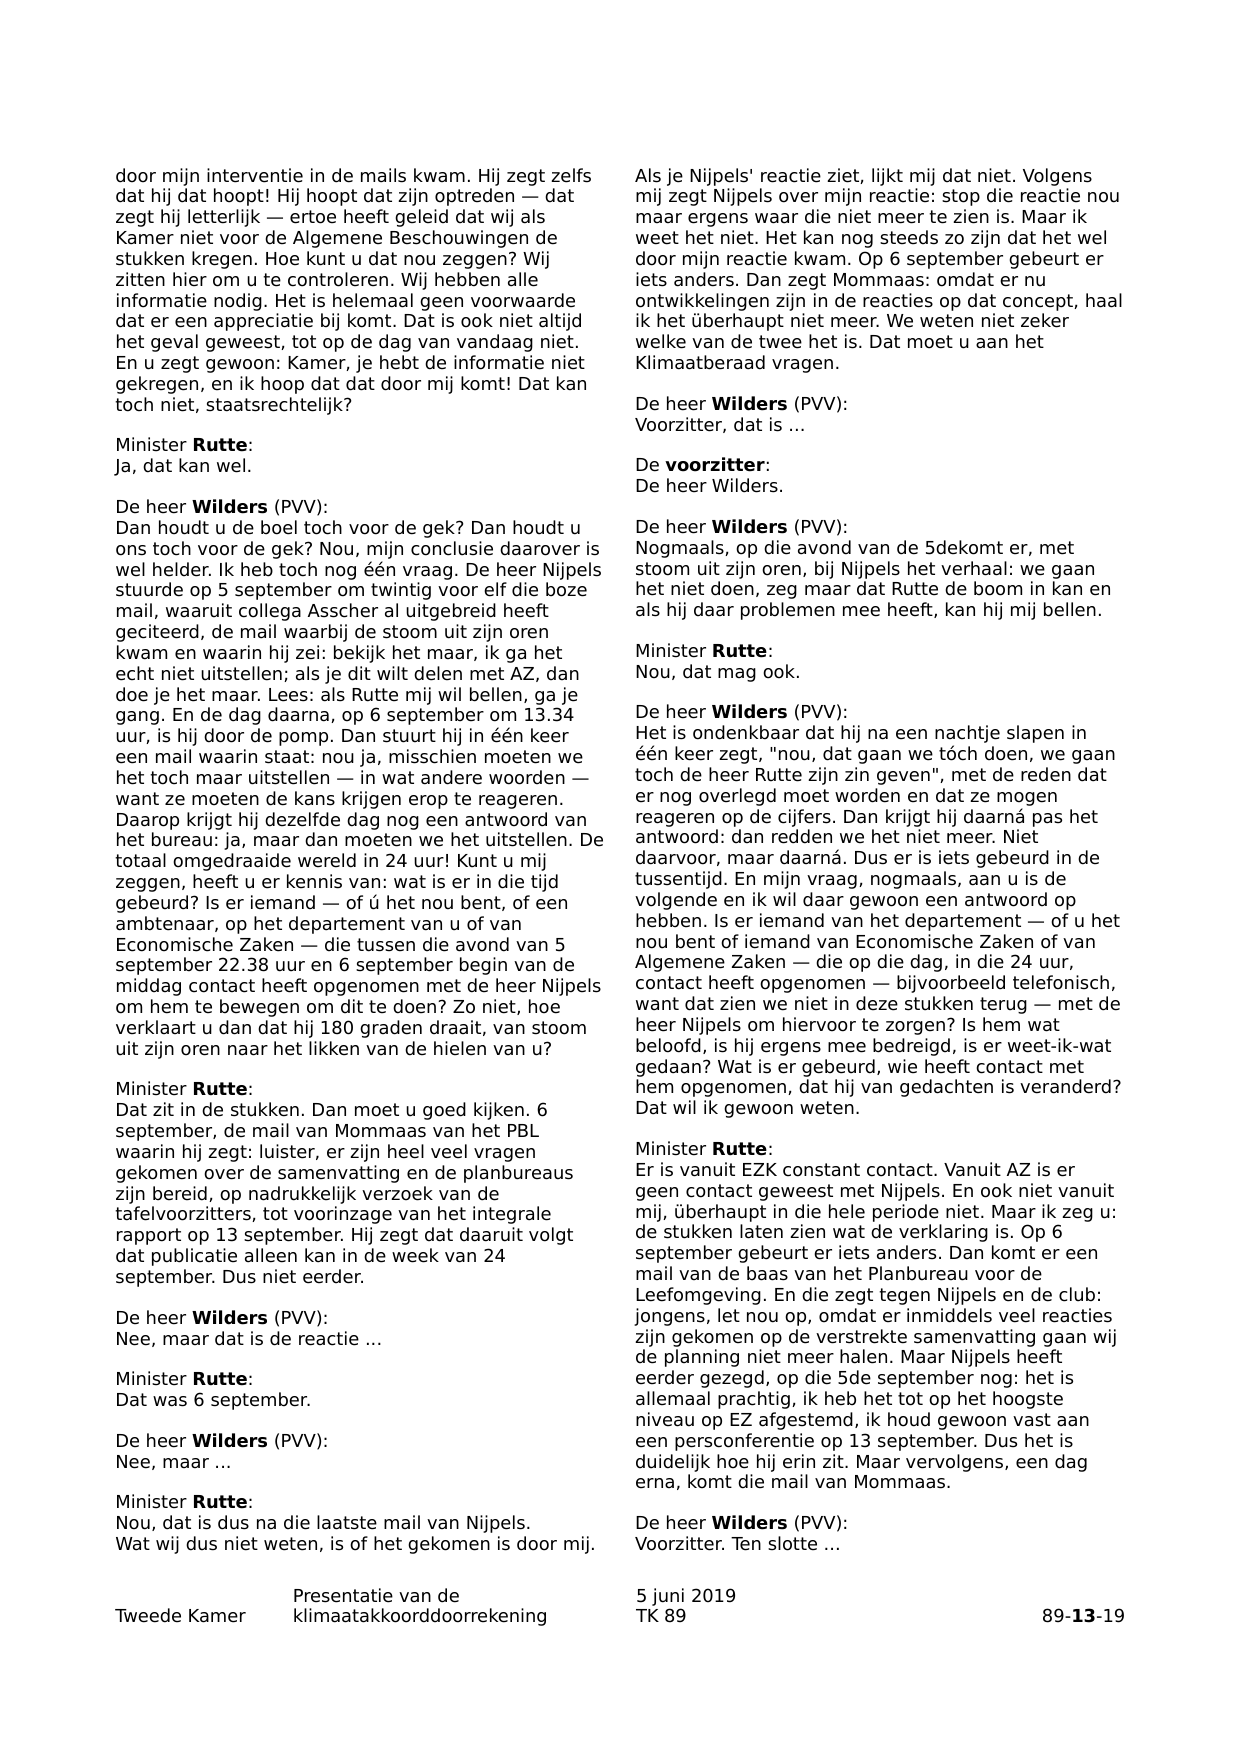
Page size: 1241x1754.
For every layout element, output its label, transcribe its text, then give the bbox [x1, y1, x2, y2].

text Voorzitter, dat is ... [635, 414, 1125, 435]
text Wat wij dus niet weten, is of het gekomen is door mij. [115, 1534, 605, 1554]
text Nee, maar ... [115, 1451, 605, 1472]
text De heer Wilders (PVV): [635, 1513, 1125, 1534]
text Dan houdt u de boel toch voor de gek? Dan houdt u ons toch voor de gek? Nou, mijn conclusie daarover is wel helder. Ik heb toch nog één vraag. De heer Nijpels stuurde op 5 september om twintig voor elf die boze mail, waaruit collega Asscher al uitgebreid heeft geciteerd, de mail waarbij de stoom uit zijn oren kwam en waarin hij zei: bekijk het maar, ik ga het echt niet uitstellen; als je dit wilt delen met AZ, dan doe je het maar. Lees: als Rutte mij wil bellen, ga je gang. En de dag daarna, op 6 september om 13.34 uur, is hij door de pomp. Dan stuurt hij in één keer een mail waarin staat: nou ja, misschien moeten we het toch maar uitstellen — in wat andere woorden — want ze moeten de kans krijgen erop te reageren. Daarop krijgt hij dezelfde dag nog een antwoord van het bureau: ja, maar dan moeten we het uitstellen. De totaal omgedraaide wereld in 24 uur! Kunt u mij zeggen, heeft u er kennis van: wat is er in die tijd gebeurd? Is er iemand — of ú het nou bent, of een ambtenaar, op het departement van u of van Economische Zaken — die tussen die avond van 5 september 22.38 uur en 6 september begin van de middag contact heeft opgenomen met de heer Nijpels om hem te bewegen om dit te doen? Zo niet, hoe verklaart u dan dat hij 180 graden draait, van stoom uit zijn oren naar het likken van de hielen van u? [115, 518, 605, 1059]
text Nou, dat mag ook. [635, 662, 1125, 682]
text De heer Wilders (PVV): [115, 1431, 605, 1451]
text De heer Wilders (PVV): [115, 497, 605, 518]
text Dat was 6 september. [115, 1390, 605, 1411]
text De heer Wilders (PVV): [635, 702, 1125, 723]
text Ja, dat kan wel. [115, 456, 605, 477]
text Minister Rutte: [115, 1492, 605, 1513]
text De voorzitter: [635, 455, 1125, 476]
text De heer Wilders (PVV): [115, 1307, 605, 1328]
text door mijn interventie in de mails kwam. Hij zegt zelfs dat hij dat hoopt! Hij hoopt dat zijn optreden — dat zegt hij letterlijk — ertoe heeft geleid dat wij als Kamer niet voor de Algemene Beschouwingen de stukken kregen. Hoe kunt u dat nou zeggen? Wij zitten hier om u te controleren. Wij hebben alle informatie nodig. Het is helemaal geen voorwaarde dat er een appreciatie bij komt. Dat is ook niet altijd het geval geweest, tot op de dag van vandaag niet. En u zegt gewoon: Kamer, je hebt de informatie niet gekregen, en ik hoop dat dat door mij komt! Dat kan toch niet, staatsrechtelijk? [115, 165, 605, 415]
text Minister Rutte: [635, 641, 1125, 662]
text Minister Rutte: [115, 1079, 605, 1100]
text De heer Wilders (PVV): [635, 517, 1125, 537]
text Minister Rutte: [115, 1369, 605, 1390]
text Minister Rutte: [635, 1139, 1125, 1160]
text Dat zit in de stukken. Dan moet u goed kijken. 6 september, de mail van Mommaas van het PBL waarin hij zegt: luister, er zijn heel veel vragen gekomen over de samenvatting en de planbureaus zijn bereid, op nadrukkelijk verzoek van de tafelvoorzitters, tot voorinzage van het integrale rapport op 13 september. Hij zegt dat daaruit volgt dat publicatie alleen kan in de week van 24 september. Dus niet eerder. [115, 1100, 605, 1287]
text Het is ondenkbaar dat hij na een nachtje slapen in één keer zegt, "nou, dat gaan we tóch doen, we gaan toch de heer Rutte zijn zin geven", met de reden dat er nog overlegd moet worden en dat ze mogen reageren op de cijfers. Dan krijgt hij daarná pas het antwoord: dan redden we het niet meer. Niet daarvoor, maar daarná. Dus er is iets gebeurd in de tussentijd. En mijn vraag, nogmaals, aan u is de volgende en ik wil daar gewoon een antwoord op hebben. Is er iemand van het departement — of u het nou bent of iemand van Economische Zaken of van Algemene Zaken — die op die dag, in die 24 uur, contact heeft opgenomen — bijvoorbeeld telefonisch, want dat zien we niet in deze stukken terug — met de heer Nijpels om hiervoor te zorgen? Is hem wat beloofd, is hij ergens mee bedreigd, is er weet-ik-wat gedaan? Wat is er gebeurd, wie heeft contact met hem opgenomen, dat hij van gedachten is veranderd? Dat wil ik gewoon weten. [635, 723, 1125, 1119]
text Voorzitter. Ten slotte ... [635, 1534, 1125, 1554]
text Nou, dat is dus na die laatste mail van Nijpels. [115, 1513, 605, 1534]
text De heer Wilders (PVV): [635, 394, 1125, 414]
text Nogmaals, op die avond van de 5dekomt er, met stoom uit zijn oren, bij Nijpels het verhaal: we gaan het niet doen, zeg maar dat Rutte de boom in kan en als hij daar problemen mee heeft, kan hij mij bellen. [635, 537, 1125, 621]
text Minister Rutte: [115, 435, 605, 456]
text Er is vanuit EZK constant contact. Vanuit AZ is er geen contact geweest met Nijpels. En ook niet vanuit mij, überhaupt in die hele periode niet. Maar ik zeg u: de stukken laten zien wat de verklaring is. Op 6 september gebeurt er iets anders. Dan komt er een mail van de baas van het Planbureau voor de Leefomgeving. En die zegt tegen Nijpels en de club: jongens, let nou op, omdat er inmiddels veel reacties zijn gekomen op de verstrekte samenvatting gaan wij de planning niet meer halen. Maar Nijpels heeft eerder gezegd, op die 5de september nog: het is allemaal prachtig, ik heb het tot op het hoogste niveau op EZ afgestemd, ik houd gewoon vast aan een persconferentie op 13 september. Dus het is duidelijk hoe hij erin zit. Maar vervolgens, een dag erna, komt die mail van Mommaas. [635, 1160, 1125, 1493]
text De heer Wilders. [635, 476, 1125, 497]
text Als je Nijpels' reactie ziet, lijkt mij dat niet. Volgens mij zegt Nijpels over mijn reactie: stop die reactie nou maar ergens waar die niet meer te zien is. Maar ik weet het niet. Het kan nog steeds zo zijn dat het wel door mijn reactie kwam. Op 6 september gebeurt er iets anders. Dan zegt Mommaas: omdat er nu ontwikkelingen zijn in de reacties op dat concept, haal ik het überhaupt niet meer. We weten niet zeker welke van de twee het is. Dat moet u aan het Klimaatberaad vragen. [635, 165, 1125, 374]
text Nee, maar dat is de reactie ... [115, 1328, 605, 1349]
